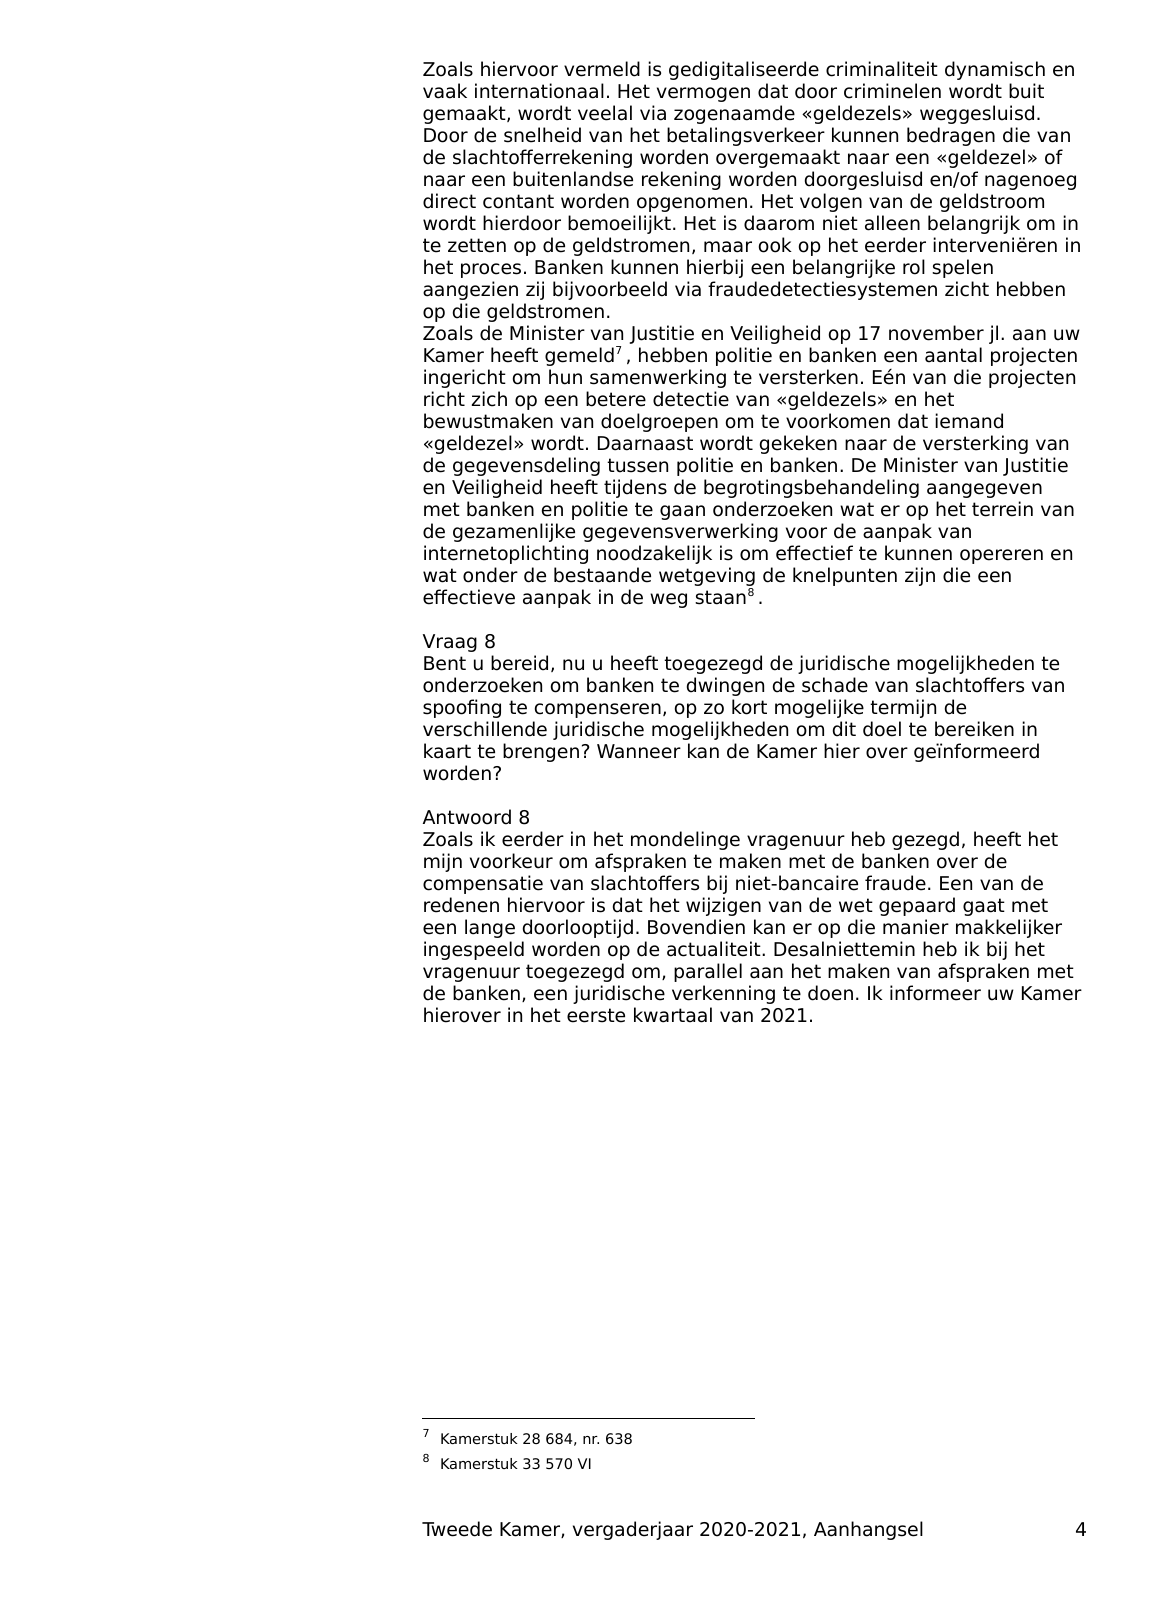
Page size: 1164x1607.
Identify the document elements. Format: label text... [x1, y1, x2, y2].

text Zoals de Minister van Justitie en Veiligheid op 17 november jl. aan uw Kamer heeft gemeld, hebben politie en banken een aantal projecten ingericht om hun samenwerking te versterken. Eén van die projecten richt zich op een betere detectie van «geldezels» en het bewustmaken van doelgroepen om te voorkomen dat iemand «geldezel» wordt. Daarnaast wordt gekeken naar de versterking van de gegevensdeling tussen politie en banken. De Minister van Justitie en Veiligheid heeft tijdens de begrotingsbehandeling aangegeven met banken en politie te gaan onderzoeken wat er op het terrein van de gezamenlijke gegevensverwerking voor de aanpak van internetoplichting noodzakelijk is om effectief te kunnen opereren en wat onder de bestaande wetgeving de knelpunten zijn die een effectieve aanpak in de weg staan. [422, 323, 1087, 608]
text Kamerstuk 33 570 VI [422, 1452, 1087, 1474]
text Zoals ik eerder in het mondelinge vragenuur heb gezegd, heeft het mijn voorkeur om afspraken te maken met de banken over de compensatie van slachtoffers bij niet-bancaire fraude. Een van de redenen hiervoor is dat het wijzigen van de wet gepaard gaat met een lange doorlooptijd. Bovendien kan er op die manier makkelijker ingespeeld worden op de actualiteit. Desalniettemin heb ik bij het vragenuur toegezegd om, parallel aan het maken van afspraken met de banken, een juridische verkenning te doen. Ik informeer uw Kamer hierover in het eerste kwartaal van 2021. [422, 829, 1087, 1027]
text Kamerstuk 28 684, nr. 638 [422, 1427, 1087, 1449]
text Vraag 8 [422, 631, 1087, 653]
text Antwoord 8 [422, 807, 1087, 829]
text Bent u bereid, nu u heeft toegezegd de juridische mogelijkheden te onderzoeken om banken te dwingen de schade van slachtoffers van spoofing te compenseren, op zo kort mogelijke termijn de verschillende juridische mogelijkheden om dit doel te bereiken in kaart te brengen? Wanneer kan de Kamer hier over geïnformeerd worden? [422, 653, 1087, 784]
text Zoals hiervoor vermeld is gedigitaliseerde criminaliteit dynamisch en vaak internationaal. Het vermogen dat door criminelen wordt buit gemaakt, wordt veelal via zogenaamde «geldezels» weggesluisd. Door de snelheid van het betalingsverkeer kunnen bedragen die van de slachtofferrekening worden overgemaakt naar een «geldezel» of naar een buitenlandse rekening worden doorgesluisd en/of nagenoeg direct contant worden opgenomen. Het volgen van de geldstroom wordt hierdoor bemoeilijkt. Het is daarom niet alleen belangrijk om in te zetten op de geldstromen, maar ook op het eerder interveniëren in het proces. Banken kunnen hierbij een belangrijke rol spelen aangezien zij bijvoorbeeld via fraudedetectiesystemen zicht hebben op die geldstromen. [422, 59, 1087, 323]
